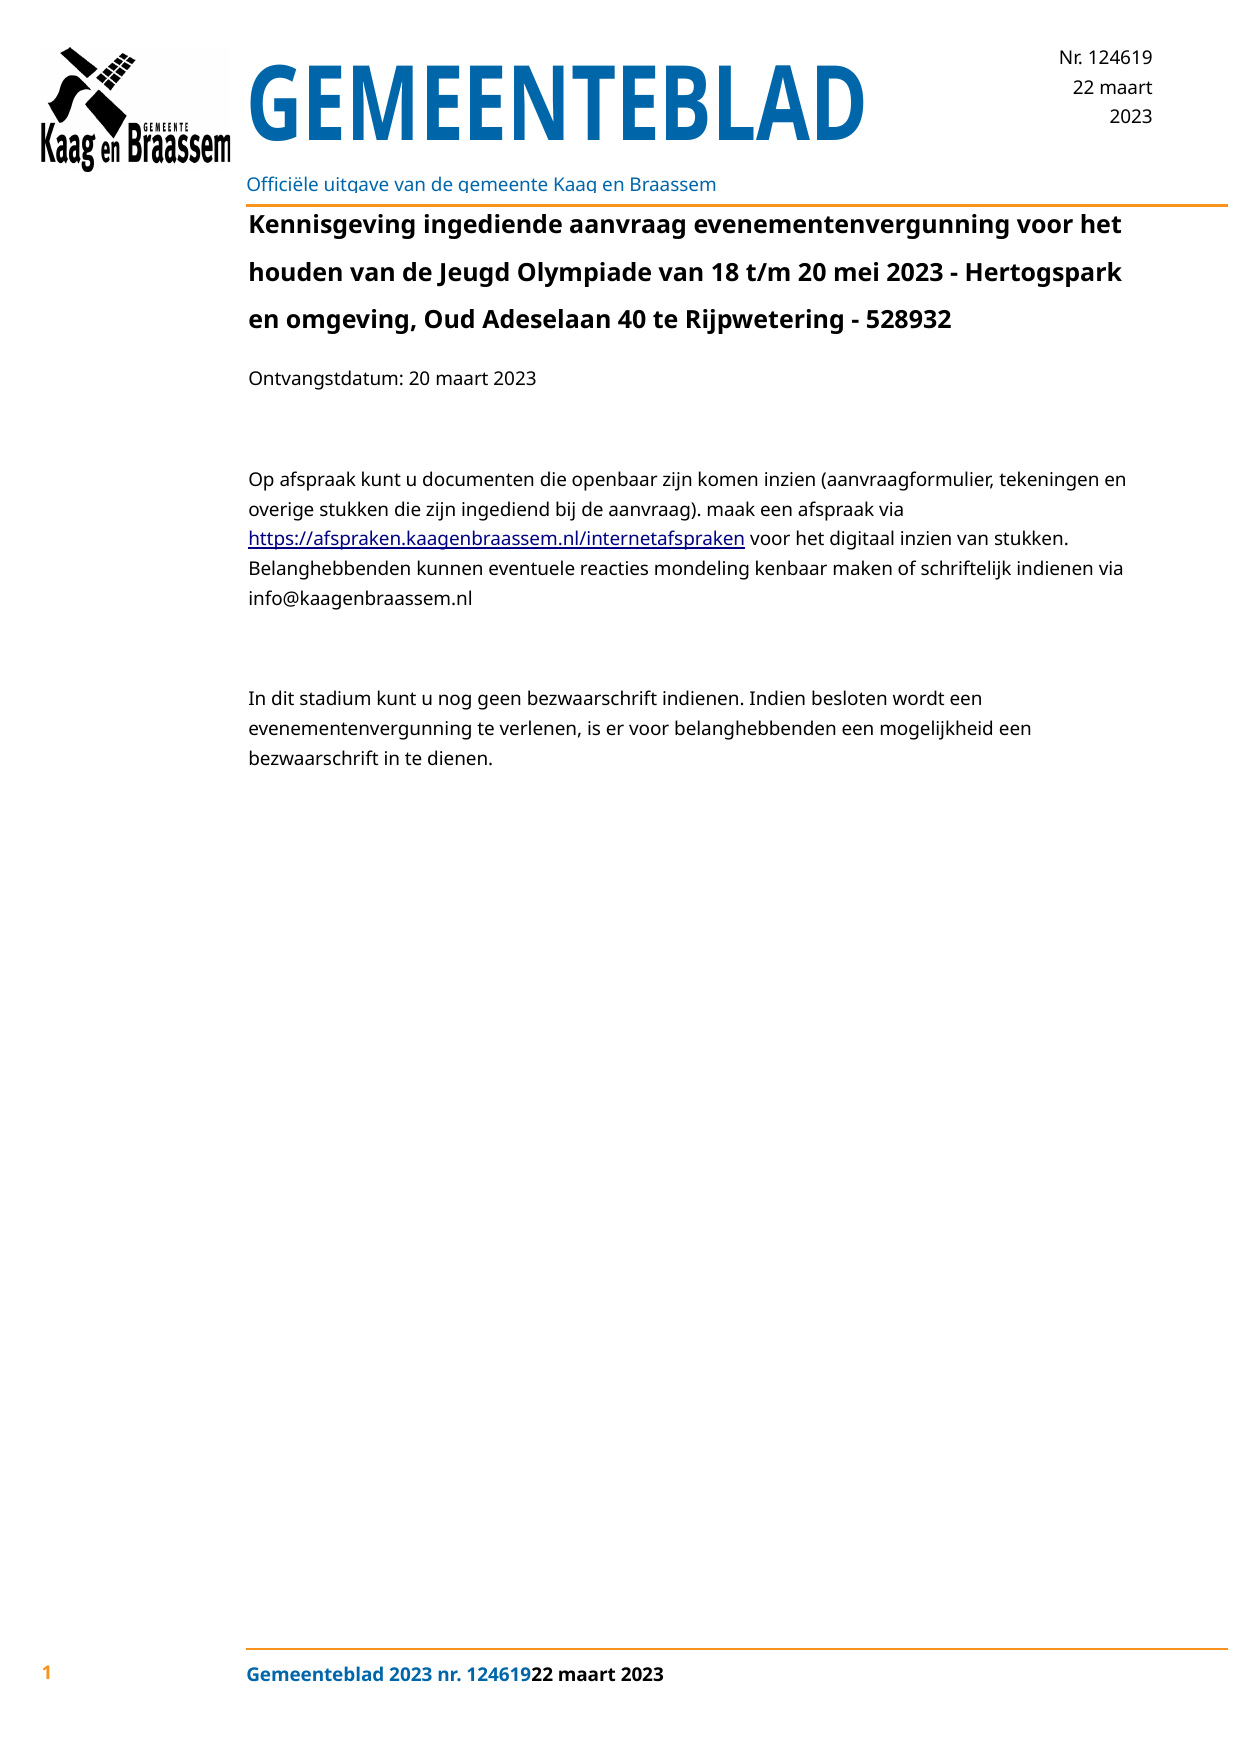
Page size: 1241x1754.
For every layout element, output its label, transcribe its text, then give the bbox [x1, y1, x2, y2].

picture [41, 47, 231, 172]
text Ontvangstdatum: 20 maart 2023 [248, 366, 1152, 391]
text Op afspraak kunt u documenten die openbaar zijn komen inzien (aanvraagformulier, tekeningen en overige stukken die zijn ingediend bij de aanvraag). maak een afspraak via https://afspraken.kaagenbraassem.nl/internetafspraken voor het digitaal inzien van stukken. Belanghebbenden kunnen eventuele reacties mondeling kenbaar maken of schriftelijk indienen via info@kaagenbraassem.nl [248, 466, 1152, 610]
text In dit stadium kunt u nog geen bezwaarschrift indienen. Indien besloten wordt een evenementenvergunning te verlenen, is er voor belanghebbenden een mogelijkheid een bezwaarschrift in te dienen. [248, 686, 1152, 770]
text Kennisgeving ingediende aanvraag evenementenvergunning voor het houden van de Jeugd Olympiade van 18 t/m 20 mei 2023 - Hertogspark en omgeving, Oud Adeselaan 40 te Rijpwetering - 528932 [248, 207, 1152, 336]
